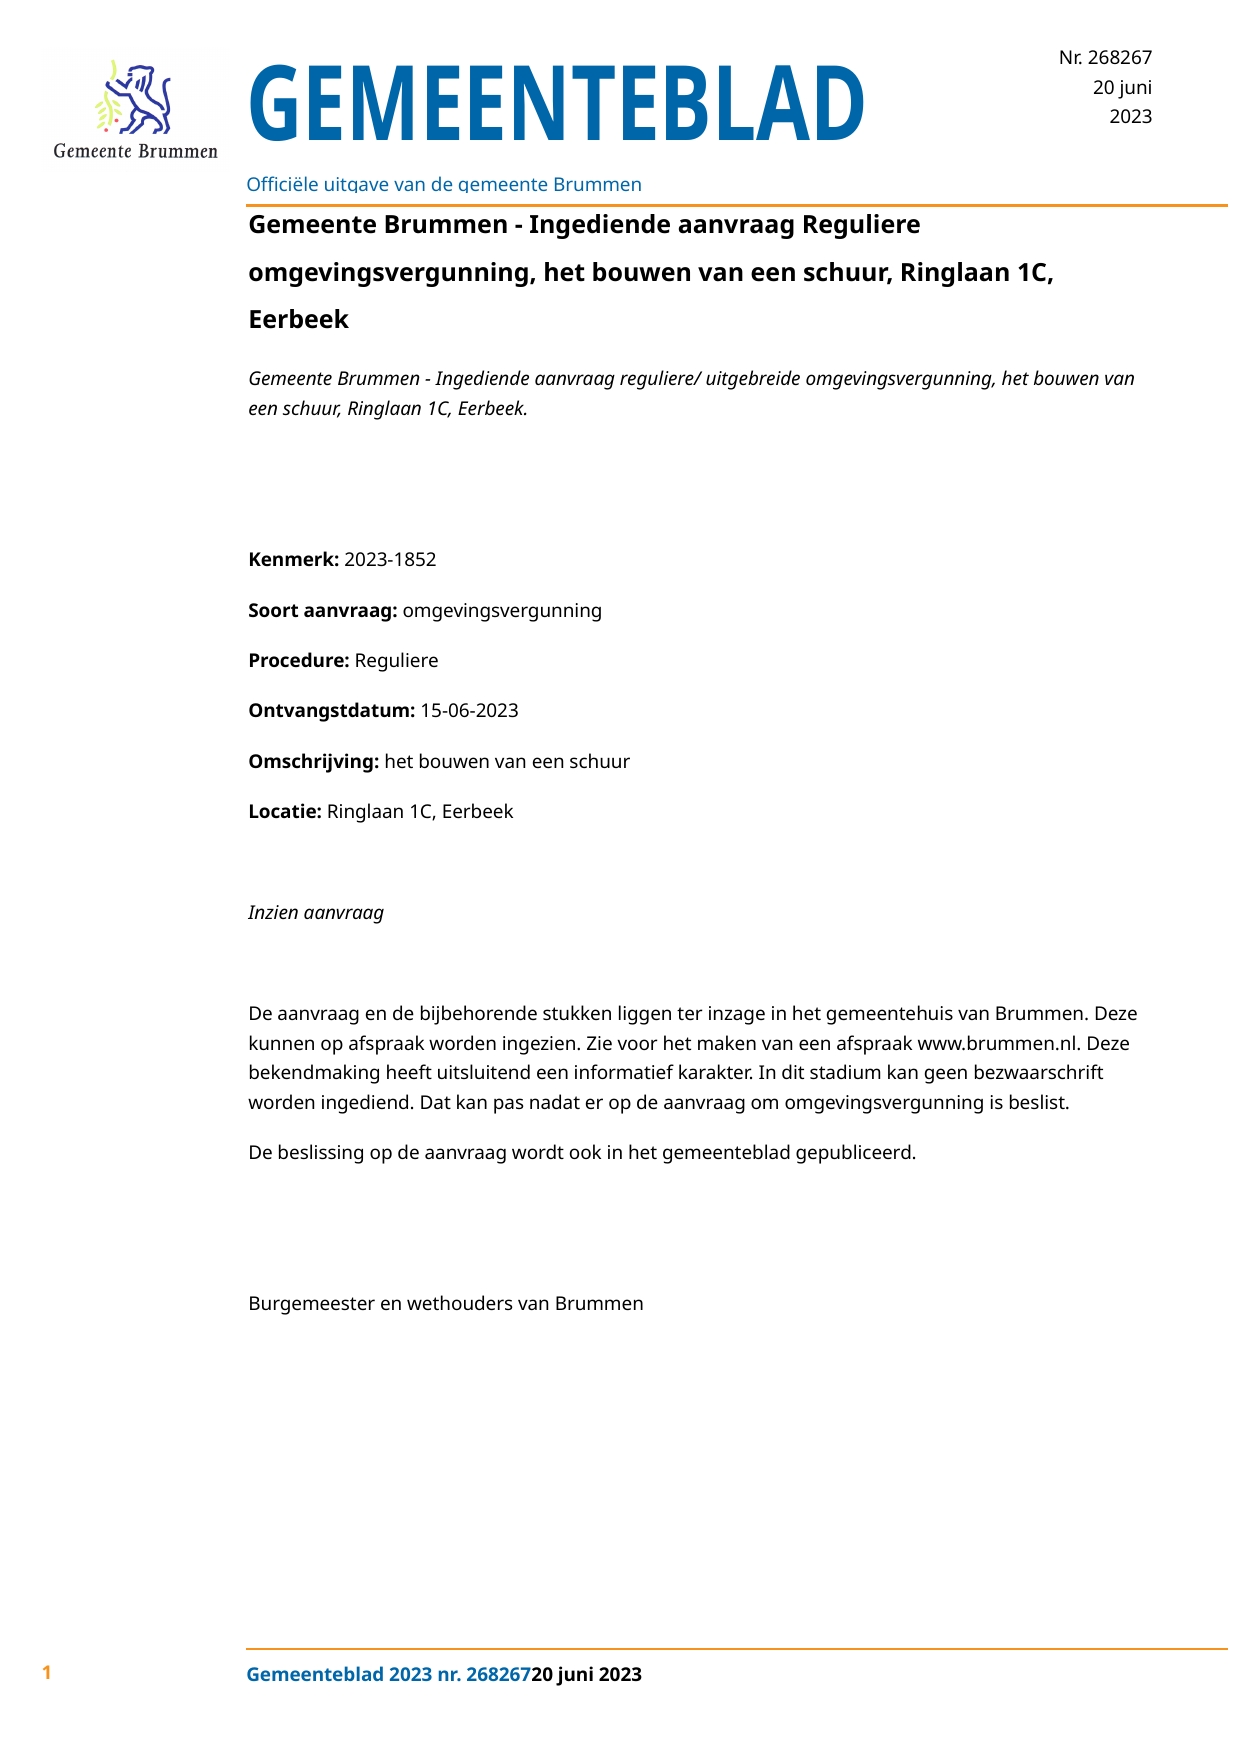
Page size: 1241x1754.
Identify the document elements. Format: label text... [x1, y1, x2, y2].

text De beslissing op de aanvraag wordt ook in het gemeenteblad gepubliceerd. [248, 1139, 1152, 1165]
text Kenmerk: 2023-1852 [248, 546, 1152, 572]
text Procedure: Reguliere [248, 647, 1152, 673]
text Gemeente Brummen - Ingediende aanvraag Reguliere omgevingsvergunning, het bouwen van een schuur, Ringlaan 1C, Eerbeek [248, 207, 1152, 336]
picture [41, 47, 231, 172]
text Inzien aanvraag [248, 899, 1152, 925]
text De aanvraag en de bijbehorende stukken liggen ter inzage in het gemeentehuis van Brummen. Deze kunnen op afspraak worden ingezien. Zie voor het maken van een afspraak www.brummen.nl. Deze bekendmaking heeft uitsluitend een informatief karakter. In dit stadium kan geen bezwaarschrift worden ingediend. Dat kan pas nadat er op de aanvraag om omgevingsvergunning is beslist. [248, 1000, 1152, 1114]
text Ontvangstdatum: 15-06-2023 [248, 698, 1152, 723]
text Burgemeester en wethouders van Brummen [248, 1291, 1152, 1316]
text Omschrijving: het bouwen van een schuur [248, 748, 1152, 774]
text Gemeente Brummen - Ingediende aanvraag reguliere/ uitgebreide omgevingsvergunning, het bouwen van een schuur, Ringlaan 1C, Eerbeek. [248, 366, 1152, 421]
text Soort aanvraag: omgevingsvergunning [248, 597, 1152, 622]
text Locatie: Ringlaan 1C, Eerbeek [248, 798, 1152, 824]
